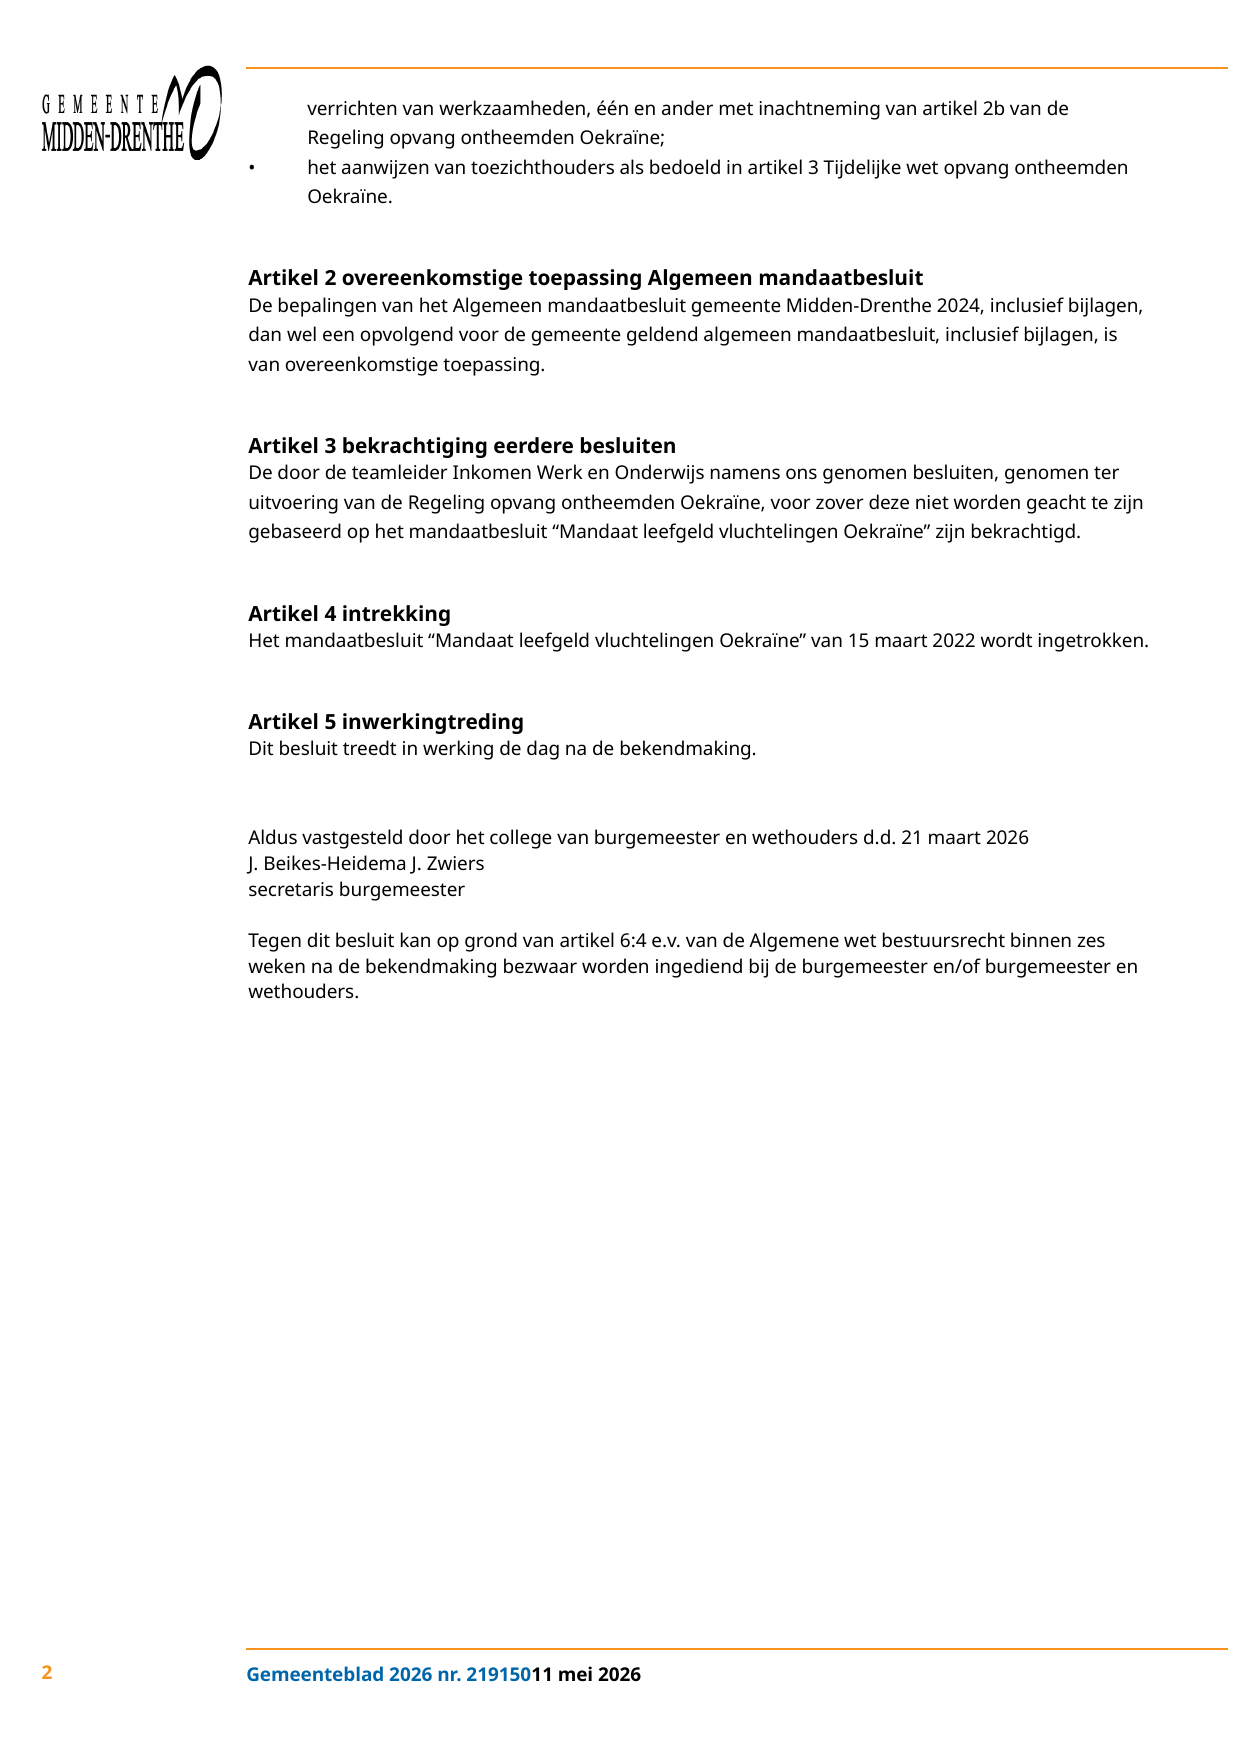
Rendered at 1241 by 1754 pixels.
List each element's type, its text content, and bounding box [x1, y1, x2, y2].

text De bepalingen van het Algemeen mandaatbesluit gemeente Midden-Drenthe 2024, inclusief bijlagen, dan wel een opvolgend voor de gemeente geldend algemeen mandaatbesluit, inclusief bijlagen, is van overeenkomstige toepassing. [248, 292, 1152, 377]
text J. Beikes-Heidema J. Zwiers [248, 850, 1152, 876]
picture [41, 47, 231, 172]
text Artikel 5 inwerkingtreding [248, 707, 1152, 736]
text De door de teamleider Inkomen Werk en Onderwijs namens ons genomen besluiten, genomen ter uitvoering van de Regeling opvang ontheemden Oekraïne, voor zover deze niet worden geacht te zijn gebaseerd op het mandaatbesluit “Mandaat leefgeld vluchtelingen Oekraïne” zijn bekrachtigd. [248, 459, 1152, 544]
text Aldus vastgesteld door het college van burgemeester en wethouders d.d. 21 maart 2026 [248, 824, 1152, 850]
text Tegen dit besluit kan op grond van artikel 6:4 e.v. van de Algemene wet bestuursrecht binnen zes weken na de bekendmaking bezwaar worden ingediend bij de burgemeester en/of burgemeester en wethouders. [248, 927, 1152, 1004]
text Artikel 4 intrekking [248, 599, 1152, 627]
text Artikel 2 overeenkomstige toepassing Algemeen mandaatbesluit [248, 263, 1152, 292]
text Artikel 3 bekrachtiging eerdere besluiten [248, 431, 1152, 459]
list verrichten van werkzaamheden, één en ander met inachtneming van artikel 2b van de Regeling opvang ontheemden Oekraïne; [248, 95, 1152, 150]
text Dit besluit treedt in werking de dag na de bekendmaking. [248, 736, 1152, 761]
text secretaris burgemeester [248, 876, 1152, 902]
text Het mandaatbesluit “Mandaat leefgeld vluchtelingen Oekraïne” van 15 maart 2022 wordt ingetrokken. [248, 627, 1152, 653]
list het aanwijzen van toezichthouders als bedoeld in artikel 3 Tijdelijke wet opvang ontheemden Oekraïne. [248, 154, 1152, 209]
